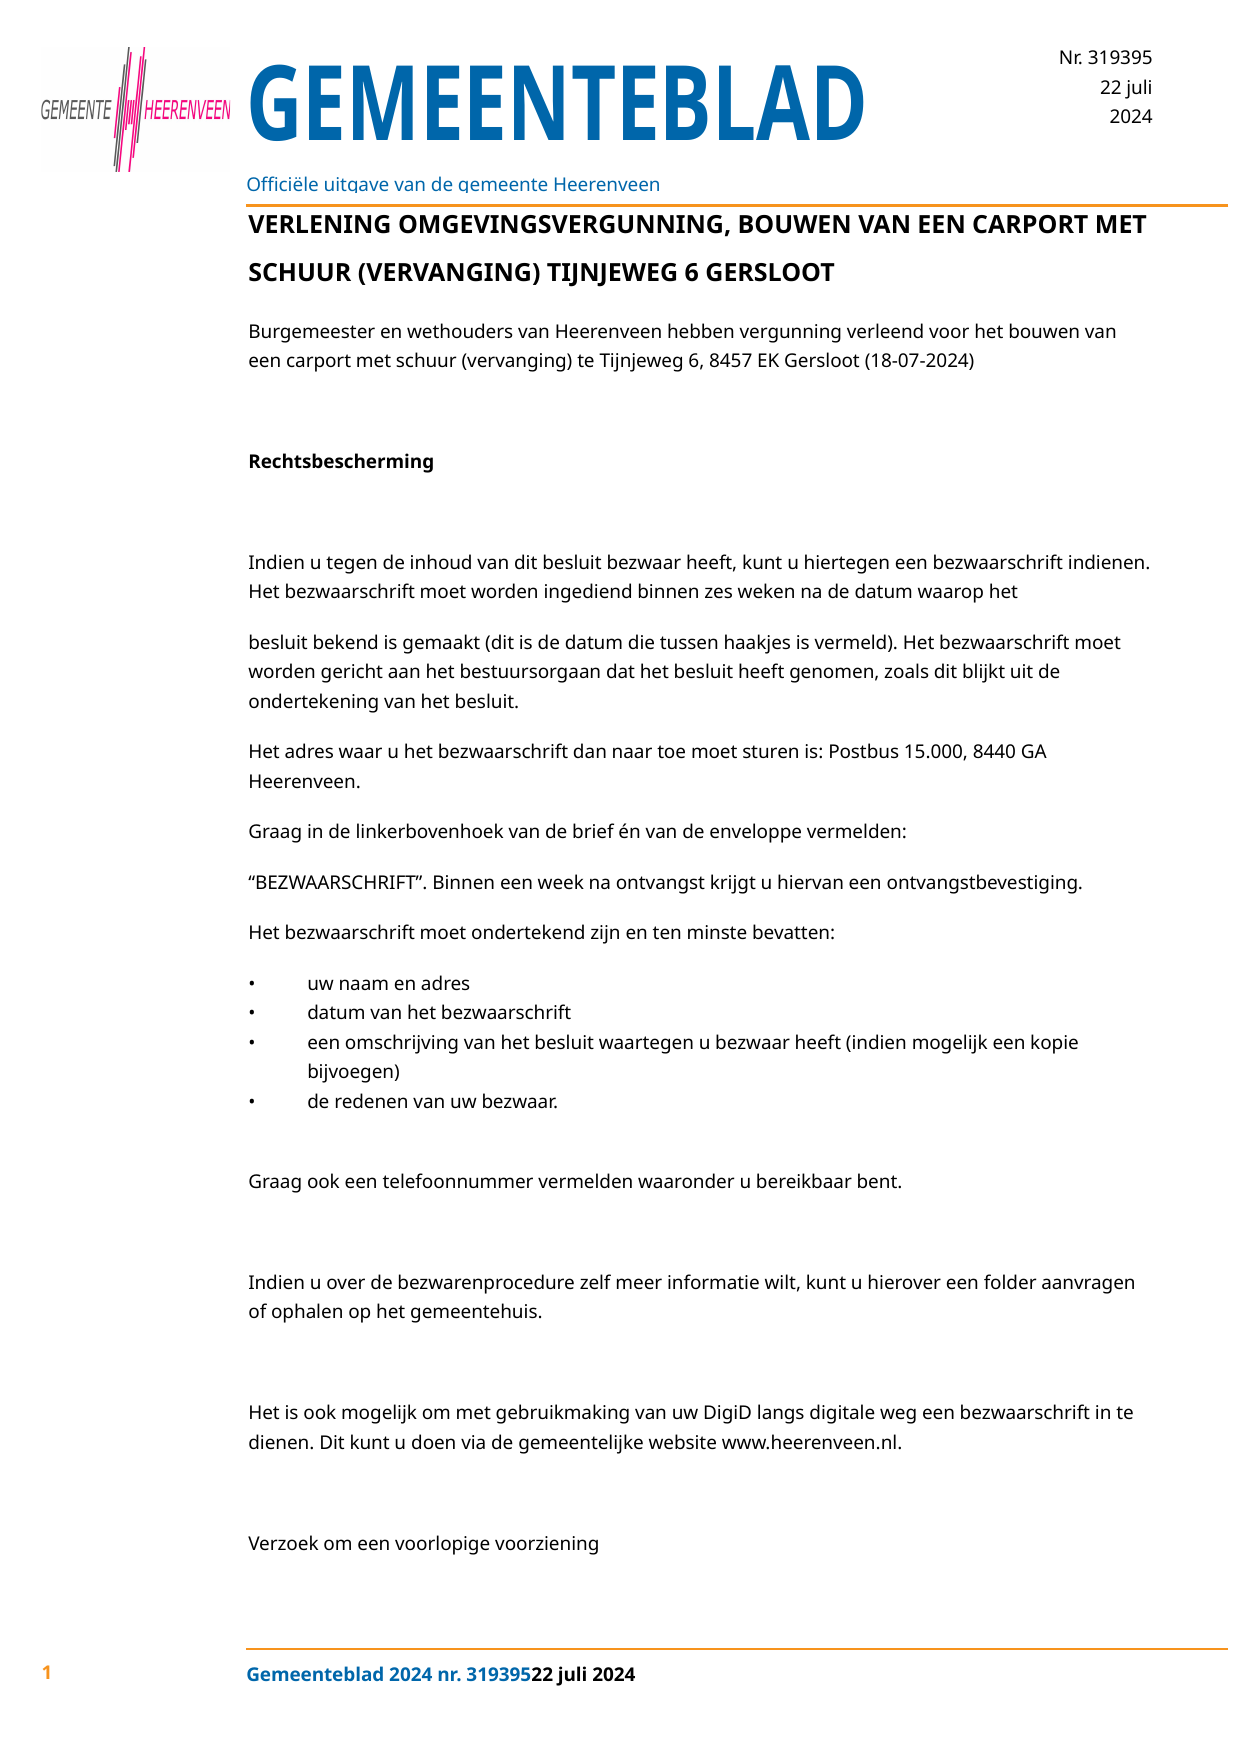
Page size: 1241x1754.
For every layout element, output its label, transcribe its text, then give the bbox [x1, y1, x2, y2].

text Indien u over de bezwarenprocedure zelf meer informatie wilt, kunt u hierover een folder aanvragen of ophalen op het gemeentehuis. [248, 1269, 1152, 1324]
text “BEZWAARSCHRIFT”. Binnen een week na ontvangst krijgt u hiervan een ontvangstbevestiging. [248, 869, 1152, 895]
text Graag ook een telefoonnummer vermelden waaronder u bereikbaar bent. [248, 1168, 1152, 1194]
text Het adres waar u het bezwaarschrift dan naar toe moet sturen is: Postbus 15.000, 8440 GA Heerenveen. [248, 739, 1152, 794]
text Het bezwaarschrift moet ondertekend zijn en ten minste bevatten: [248, 919, 1152, 945]
text Indien u tegen de inhoud van dit besluit bezwaar heeft, kunt u hiertegen een bezwaarschrift indienen. Het bezwaarschrift moet worden ingediend binnen zes weken na de datum waarop het [248, 549, 1152, 604]
list de redenen van uw bezwaar. [248, 1088, 1152, 1114]
picture [41, 47, 231, 172]
text VERLENING OMGEVINGSVERGUNNING, BOUWEN VAN EEN CARPORT MET SCHUUR (VERVANGING) TIJNJEWEG 6 GERSLOOT [248, 207, 1152, 288]
text Rechtsbescherming [248, 448, 1152, 474]
list datum van het bezwaarschrift [248, 999, 1152, 1025]
text Het is ook mogelijk om met gebruikmaking van uw DigiD langs digitale weg een bezwaarschrift in te dienen. Dit kunt u doen via de gemeentelijke website www.heerenveen.nl. [248, 1399, 1152, 1455]
text Graag in de linkerbovenhoek van de brief én van de enveloppe vermelden: [248, 819, 1152, 844]
text Burgemeester en wethouders van Heerenveen hebben vergunning verleend voor het bouwen van een carport met schuur (vervanging) te Tijnjeweg 6, 8457 EK Gersloot (18-07-2024) [248, 318, 1152, 373]
text Verzoek om een voorlopige voorziening [248, 1530, 1152, 1556]
list een omschrijving van het besluit waartegen u bezwaar heeft (indien mogelijk een kopie bijvoegen) [248, 1029, 1152, 1084]
list uw naam en adres [248, 970, 1152, 996]
text besluit bekend is gemaakt (dit is de datum die tussen haakjes is vermeld). Het bezwaarschrift moet worden gericht aan het bestuursorgaan dat het besluit heeft genomen, zoals dit blijkt uit de ondertekening van het besluit. [248, 629, 1152, 714]
